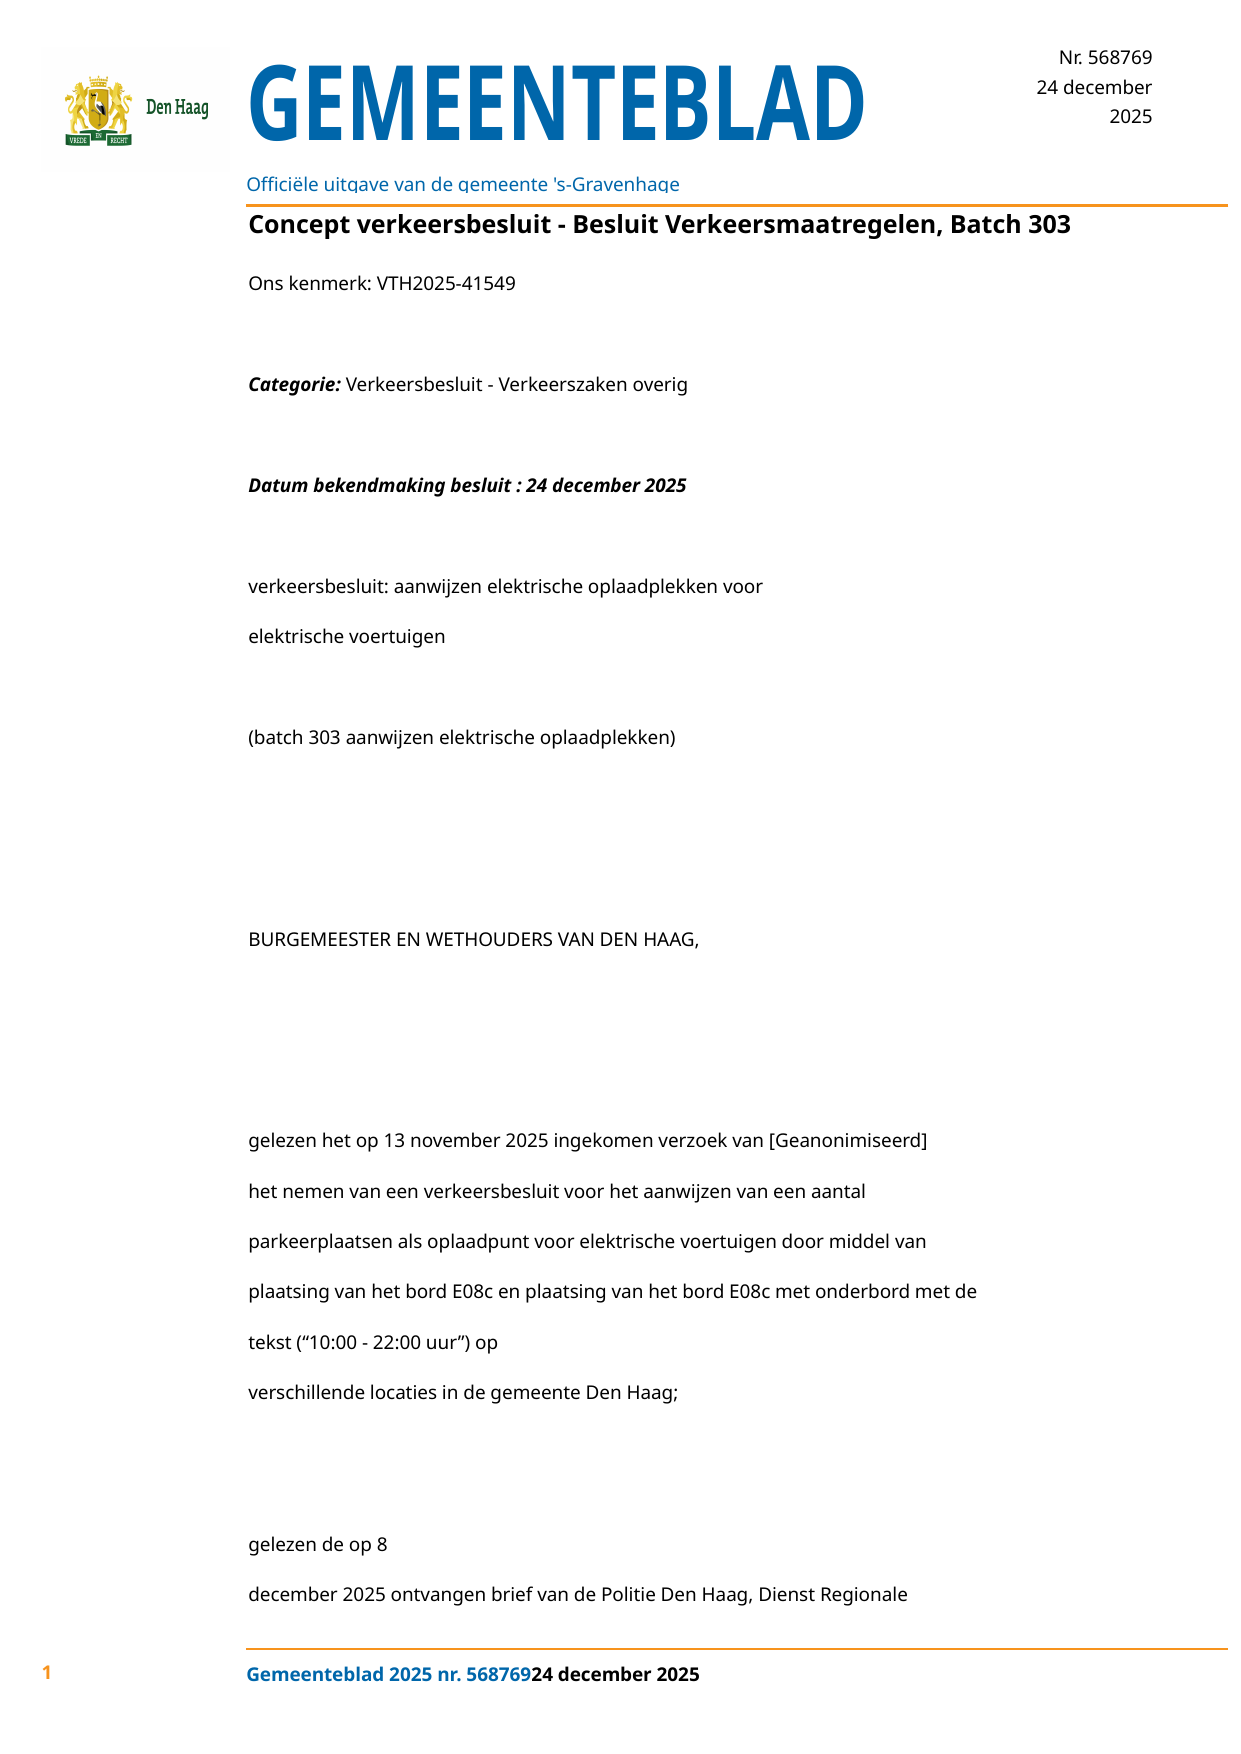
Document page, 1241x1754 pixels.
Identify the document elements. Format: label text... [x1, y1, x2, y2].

text verschillende locaties in de gemeente Den Haag; [248, 1379, 1152, 1405]
text (batch 303 aanwijzen elektrische oplaadplekken) [248, 724, 1152, 750]
text Categorie: Verkeersbesluit - Verkeerszaken overig [248, 371, 1152, 397]
text december 2025 ontvangen brief van de Politie Den Haag, Dienst Regionale [248, 1581, 1152, 1607]
text BURGEMEESTER EN WETHOUDERS VAN DEN HAAG, [248, 926, 1152, 951]
picture [41, 47, 231, 172]
text Concept verkeersbesluit - Besluit Verkeersmaatregelen, Batch 303 [248, 207, 1152, 241]
text tekst (“10:00 - 22:00 uur”) op [248, 1329, 1152, 1355]
text parkeerplaatsen als oplaadpunt voor elektrische voertuigen door middel van [248, 1228, 1152, 1254]
text het nemen van een verkeersbesluit voor het aanwijzen van een aantal [248, 1178, 1152, 1203]
text gelezen het op 13 november 2025 ingekomen verzoek van [Geanonimiseerd] [248, 1127, 1152, 1153]
text plaatsing van het bord E08c en plaatsing van het bord E08c met onderbord met de [248, 1279, 1152, 1304]
text Ons kenmerk: VTH2025-41549 [248, 270, 1152, 296]
text Datum bekendmaking besluit : 24 december 2025 [248, 472, 1152, 498]
text verkeersbesluit: aanwijzen elektrische oplaadplekken voor [248, 573, 1152, 598]
text elektrische voertuigen [248, 623, 1152, 649]
text gelezen de op 8 [248, 1531, 1152, 1556]
